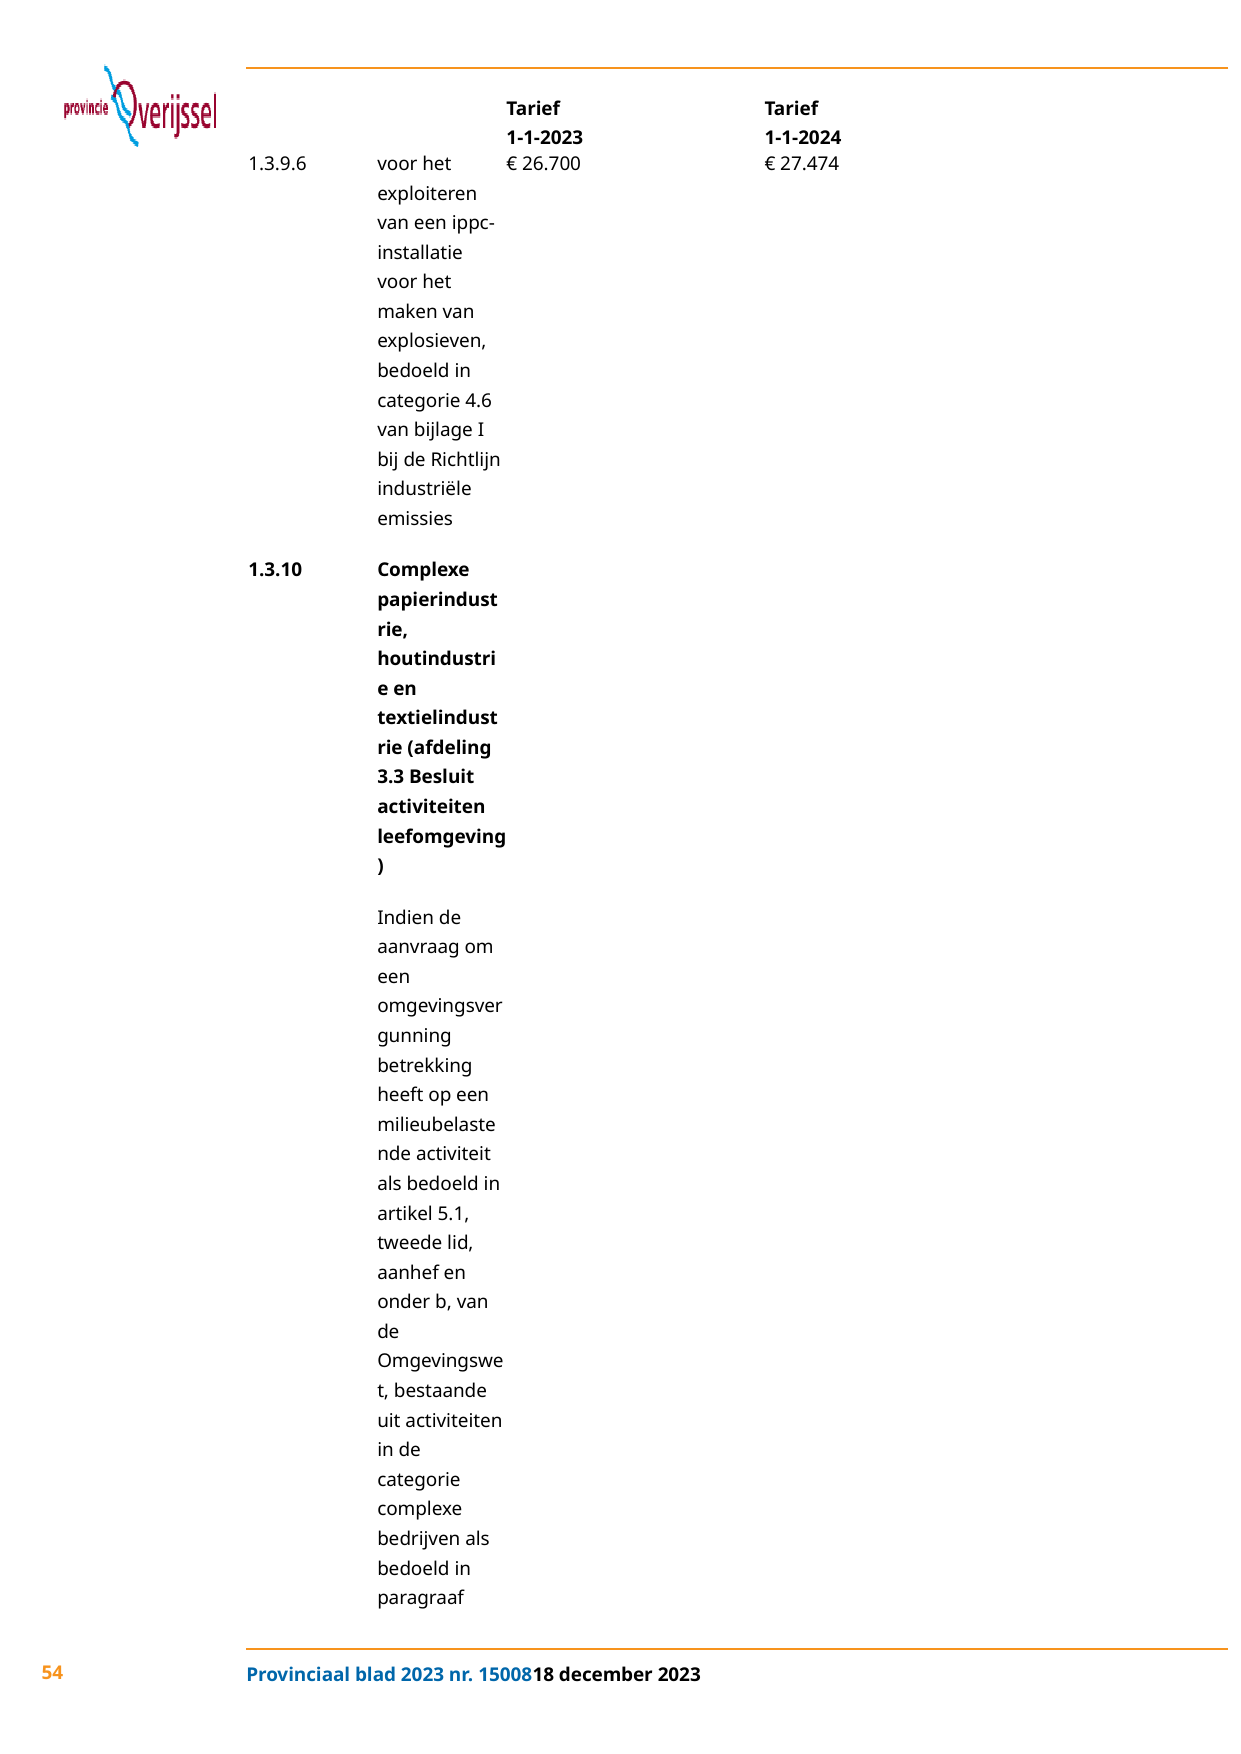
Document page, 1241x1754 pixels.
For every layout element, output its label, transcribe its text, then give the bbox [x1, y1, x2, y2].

table_cell [1023, 904, 1152, 1610]
table_header [248, 95, 377, 150]
table_cell € 26.700 [506, 150, 764, 531]
table_cell [506, 557, 764, 878]
table_cell [377, 531, 506, 557]
table_cell [1023, 531, 1152, 557]
table_cell [248, 904, 377, 1610]
table_cell [248, 531, 377, 557]
table_cell voor het exploiteren van een ippc-installatie voor het maken van explosieven, bedoeld in categorie 4.6 van bijlage I bij de Richtlijn industriële emissies [377, 150, 506, 531]
table_cell [764, 557, 1022, 878]
table_header [377, 95, 506, 150]
table_cell [764, 531, 1022, 557]
table_cell [764, 878, 1022, 904]
table_cell [1023, 150, 1152, 531]
table_cell [1023, 878, 1152, 904]
picture [41, 47, 231, 172]
table_cell [1023, 557, 1152, 878]
table_cell [506, 878, 764, 904]
table_cell 1.3.9.6 [248, 150, 377, 531]
table_cell [506, 904, 764, 1610]
table_cell [377, 878, 506, 904]
table_header [1023, 95, 1152, 150]
table_cell [506, 531, 764, 557]
table_cell [248, 878, 377, 904]
table_header Tarief 1-1-2023 [506, 95, 764, 150]
table_cell Indien de aanvraag om een omgevingsvergunning betrekking heeft op een milieubelastende activiteit als bedoeld in artikel 5.1, tweede lid, aanhef en onder b, van de Omgevingswet, bestaande uit activiteiten in de categorie complexe bedrijven als bedoeld in paragraaf [377, 904, 506, 1610]
table_header Tarief 1-1-2024 [764, 95, 1022, 150]
table_cell [764, 904, 1022, 1610]
table_cell € 27.474 [764, 150, 1022, 531]
table_cell 1.3.10 [248, 557, 377, 878]
table_cell Complexe papierindustrie, houtindustrie en textielindustrie (afdeling 3.3 Besluit activiteiten leefomgeving) [377, 557, 506, 878]
